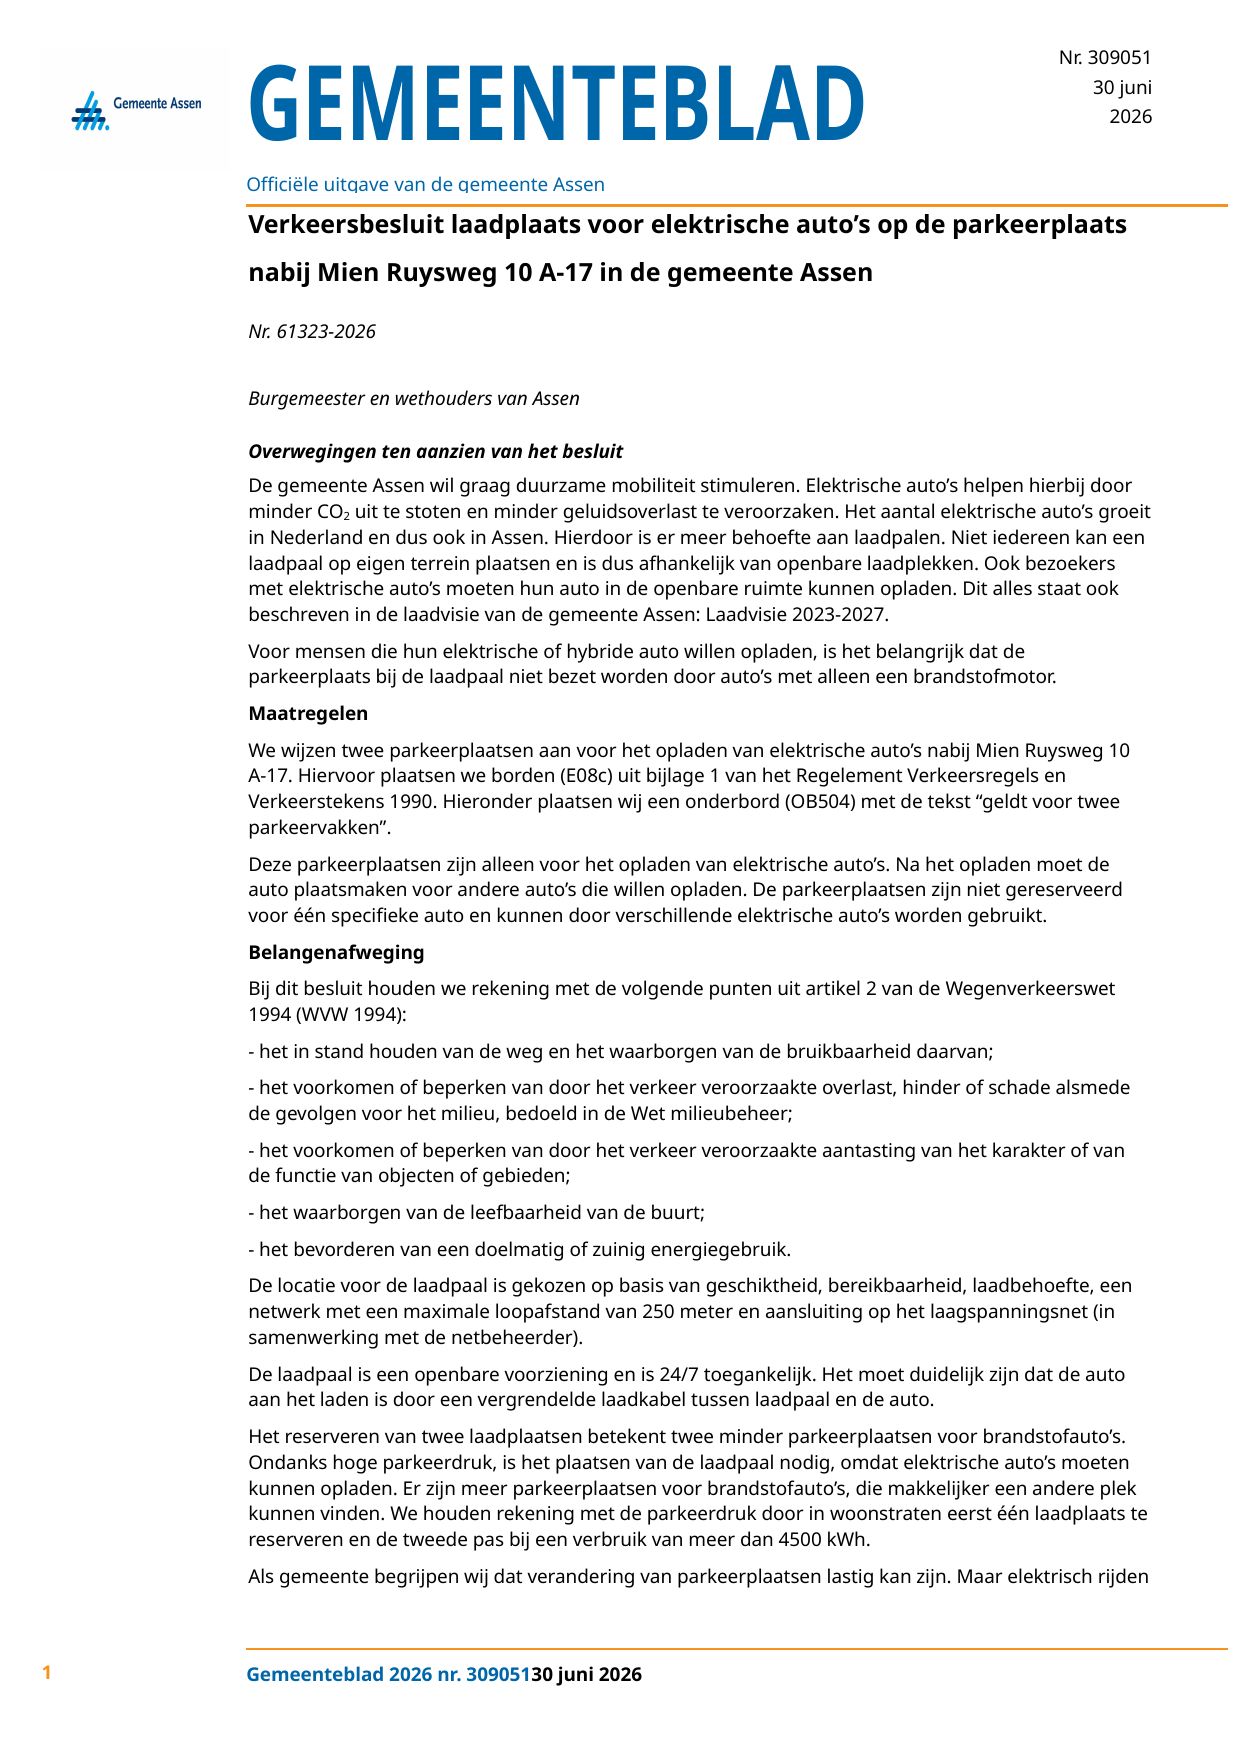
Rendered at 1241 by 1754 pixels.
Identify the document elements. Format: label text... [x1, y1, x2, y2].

text - het waarborgen van de leefbaarheid van de buurt; [248, 1199, 1152, 1225]
text Als gemeente begrijpen wij dat verandering van parkeerplaatsen lastig kan zijn. Maar elektrisch rijden [248, 1563, 1152, 1588]
text De laadpaal is een openbare voorziening en is 24/7 toegankelijk. Het moet duidelijk zijn dat de auto aan het laden is door een vergrendelde laadkabel tussen laadpaal en de auto. [248, 1361, 1152, 1412]
text Belangenafweging [248, 939, 1152, 964]
text Nr. 61323-2026 [248, 318, 1152, 344]
text We wijzen twee parkeerplaatsen aan voor het opladen van elektrische auto’s nabij Mien Ruysweg 10 A-17. Hiervoor plaatsen we borden (E08c) uit bijlage 1 van het Regelement Verkeersregels en Verkeerstekens 1990. Hieronder plaatsen wij een onderbord (OB504) met de tekst “geldt voor twee parkeervakken”. [248, 737, 1152, 840]
text De locatie voor de laadpaal is gekozen op basis van geschiktheid, bereikbaarheid, laadbehoefte, een netwerk met een maximale loopafstand van 250 meter en aansluiting op het laagspanningsnet (in samenwerking met de netbeheerder). [248, 1273, 1152, 1350]
text Verkeersbesluit laadplaats voor elektrische auto’s op de parkeerplaats nabij Mien Ruysweg 10 A-17 in de gemeente Assen [248, 207, 1152, 288]
text - het bevorderen van een doelmatig of zuinig energiegebruik. [248, 1236, 1152, 1262]
text Voor mensen die hun elektrische of hybride auto willen opladen, is het belangrijk dat de parkeerplaats bij de laadpaal niet bezet worden door auto’s met alleen een brandstofmotor. [248, 638, 1152, 689]
picture [41, 47, 231, 172]
text - het voorkomen of beperken van door het verkeer veroorzaakte overlast, hinder of schade alsmede de gevolgen voor het milieu, bedoeld in de Wet milieubeheer; [248, 1074, 1152, 1126]
text Deze parkeerplaatsen zijn alleen voor het opladen van elektrische auto’s. Na het opladen moet de auto plaatsmaken voor andere auto’s die willen opladen. De parkeerplaatsen zijn niet gereserveerd voor één specifieke auto en kunnen door verschillende elektrische auto’s worden gebruikt. [248, 851, 1152, 928]
text Bij dit besluit houden we rekening met de volgende punten uit artikel 2 van de Wegenverkeerswet 1994 (WVW 1994): [248, 976, 1152, 1027]
text - het in stand houden van de weg en het waarborgen van de bruikbaarheid daarvan; [248, 1038, 1152, 1064]
text Overwegingen ten aanzien van het besluit [248, 438, 1152, 464]
text De gemeente Assen wil graag duurzame mobiliteit stimuleren. Elektrische auto’s helpen hierbij door minder CO2 uit te stoten en minder geluidsoverlast te veroorzaken. Het aantal elektrische auto’s groeit in Nederland en dus ook in Assen. Hierdoor is er meer behoefte aan laadpalen. Niet iedereen kan een laadpaal op eigen terrein plaatsen en is dus afhankelijk van openbare laadplekken. Ook bezoekers met elektrische auto’s moeten hun auto in de openbare ruimte kunnen opladen. Dit alles staat ook beschreven in de laadvisie van de gemeente Assen: Laadvisie 2023-2027. [248, 472, 1152, 627]
text - het voorkomen of beperken van door het verkeer veroorzaakte aantasting van het karakter of van de functie van objecten of gebieden; [248, 1137, 1152, 1188]
text Maatregelen [248, 700, 1152, 726]
text Burgemeester en wethouders van Assen [248, 386, 1152, 411]
text Het reserveren van twee laadplaatsen betekent twee minder parkeerplaatsen voor brandstofauto’s. Ondanks hoge parkeerdruk, is het plaatsen van de laadpaal nodig, omdat elektrische auto’s moeten kunnen opladen. Er zijn meer parkeerplaatsen voor brandstofauto’s, die makkelijker een andere plek kunnen vinden. We houden rekening met de parkeerdruk door in woonstraten eerst één laadplaats te reserveren en de tweede pas bij een verbruik van meer dan 4500 kWh. [248, 1423, 1152, 1552]
